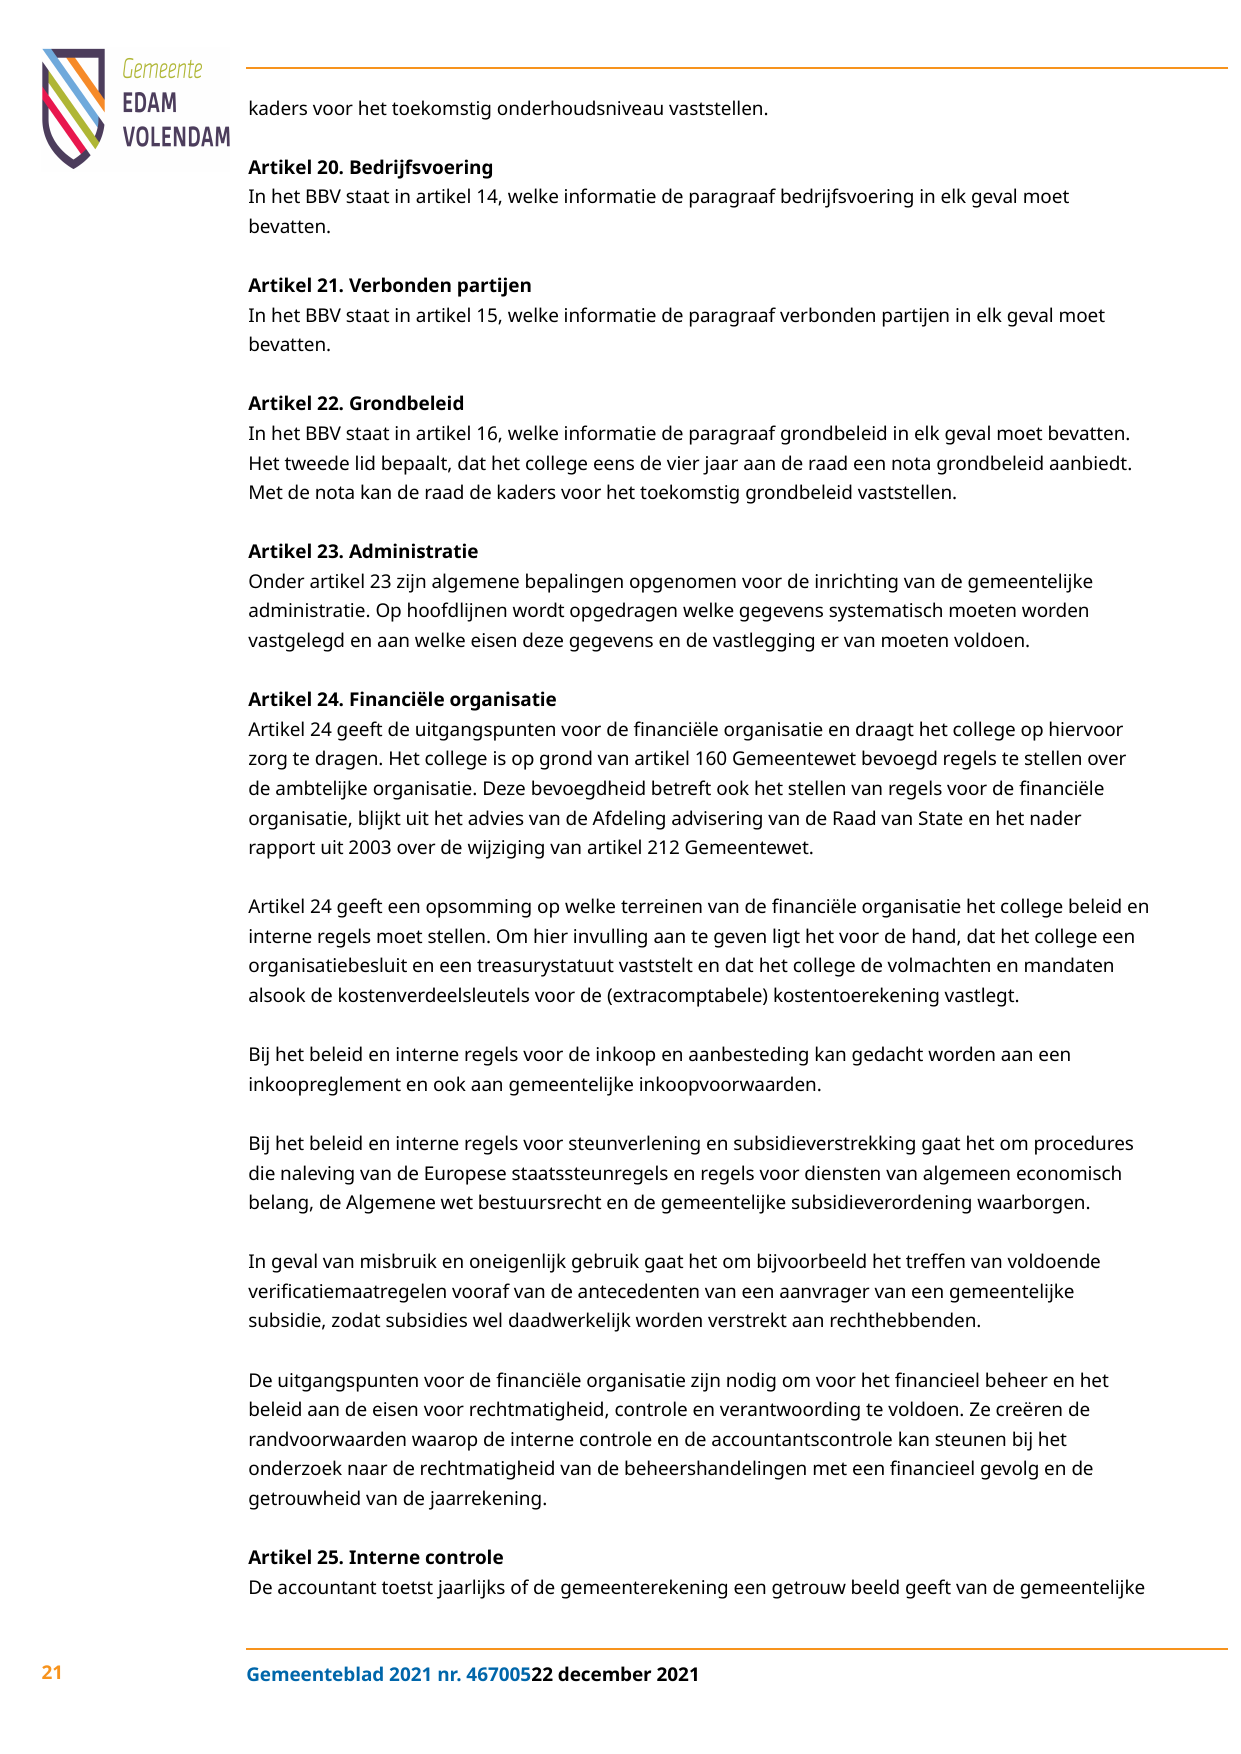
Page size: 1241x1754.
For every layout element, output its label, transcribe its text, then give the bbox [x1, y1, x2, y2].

text Artikel 22. Grondbeleid [248, 391, 1152, 416]
text Bij het beleid en interne regels voor steunverlening en subsidieverstrekking gaat het om procedures die naleving van de Europese staatssteunregels en regels voor diensten van algemeen economisch belang, de Algemene wet bestuursrecht en de gemeentelijke subsidieverordening waarborgen. [248, 1130, 1152, 1215]
text kaders voor het toekomstig onderhoudsniveau vaststellen. [248, 95, 1152, 121]
text Artikel 23. Administratie [248, 538, 1152, 564]
text Het tweede lid bepaalt, dat het college eens de vier jaar aan de raad een nota grondbeleid aanbiedt. Met de nota kan de raad de kaders voor het toekomstig grondbeleid vaststellen. [248, 450, 1152, 505]
text Artikel 24. Financiële organisatie [248, 686, 1152, 712]
text In het BBV staat in artikel 16, welke informatie de paragraaf grondbeleid in elk geval moet bevatten. [248, 420, 1152, 446]
text Artikel 21. Verbonden partijen [248, 272, 1152, 298]
text In geval van misbruik en oneigenlijk gebruik gaat het om bijvoorbeeld het treffen van voldoende verificatiemaatregelen vooraf van de antecedenten van een aanvrager van een gemeentelijke subsidie, zodat subsidies wel daadwerkelijk worden verstrekt aan rechthebbenden. [248, 1248, 1152, 1333]
text In het BBV staat in artikel 14, welke informatie de paragraaf bedrijfsvoering in elk geval moet bevatten. [248, 183, 1152, 239]
text De accountant toetst jaarlijks of de gemeenterekening een getrouw beeld geeft van de gemeentelijke [248, 1574, 1152, 1600]
text De uitgangspunten voor de financiële organisatie zijn nodig om voor het financieel beheer en het beleid aan de eisen voor rechtmatigheid, controle en verantwoording te voldoen. Ze creëren de randvoorwaarden waarop de interne controle en de accountantscontrole kan steunen bij het onderzoek naar de rechtmatigheid van de beheershandelingen met een financieel gevolg en de getrouwheid van de jaarrekening. [248, 1367, 1152, 1511]
text Artikel 24 geeft een opsomming op welke terreinen van de financiële organisatie het college beleid en interne regels moet stellen. Om hier invulling aan te geven ligt het voor de hand, dat het college een organisatiebesluit en een treasurystatuut vaststelt en dat het college de volmachten en mandaten alsook de kostenverdeelsleutels voor de (extracomptabele) kostentoerekening vastlegt. [248, 893, 1152, 1008]
picture [41, 47, 231, 172]
text Artikel 25. Interne controle [248, 1544, 1152, 1570]
text Onder artikel 23 zijn algemene bepalingen opgenomen voor de inrichting van de gemeentelijke administratie. Op hoofdlijnen wordt opgedragen welke gegevens systematisch moeten worden vastgelegd en aan welke eisen deze gegevens en de vastlegging er van moeten voldoen. [248, 568, 1152, 653]
text Artikel 24 geeft de uitgangspunten voor de financiële organisatie en draagt het college op hiervoor zorg te dragen. Het college is op grond van artikel 160 Gemeentewet bevoegd regels te stellen over de ambtelijke organisatie. Deze bevoegdheid betreft ook het stellen van regels voor de financiële organisatie, blijkt uit het advies van de Afdeling advisering van de Raad van State en het nader rapport uit 2003 over de wijziging van artikel 212 Gemeentewet. [248, 716, 1152, 860]
text Bij het beleid en interne regels voor de inkoop en aanbesteding kan gedacht worden aan een inkoopreglement en ook aan gemeentelijke inkoopvoorwaarden. [248, 1041, 1152, 1097]
text In het BBV staat in artikel 15, welke informatie de paragraaf verbonden partijen in elk geval moet bevatten. [248, 302, 1152, 357]
text Artikel 20. Bedrijfsvoering [248, 154, 1152, 180]
